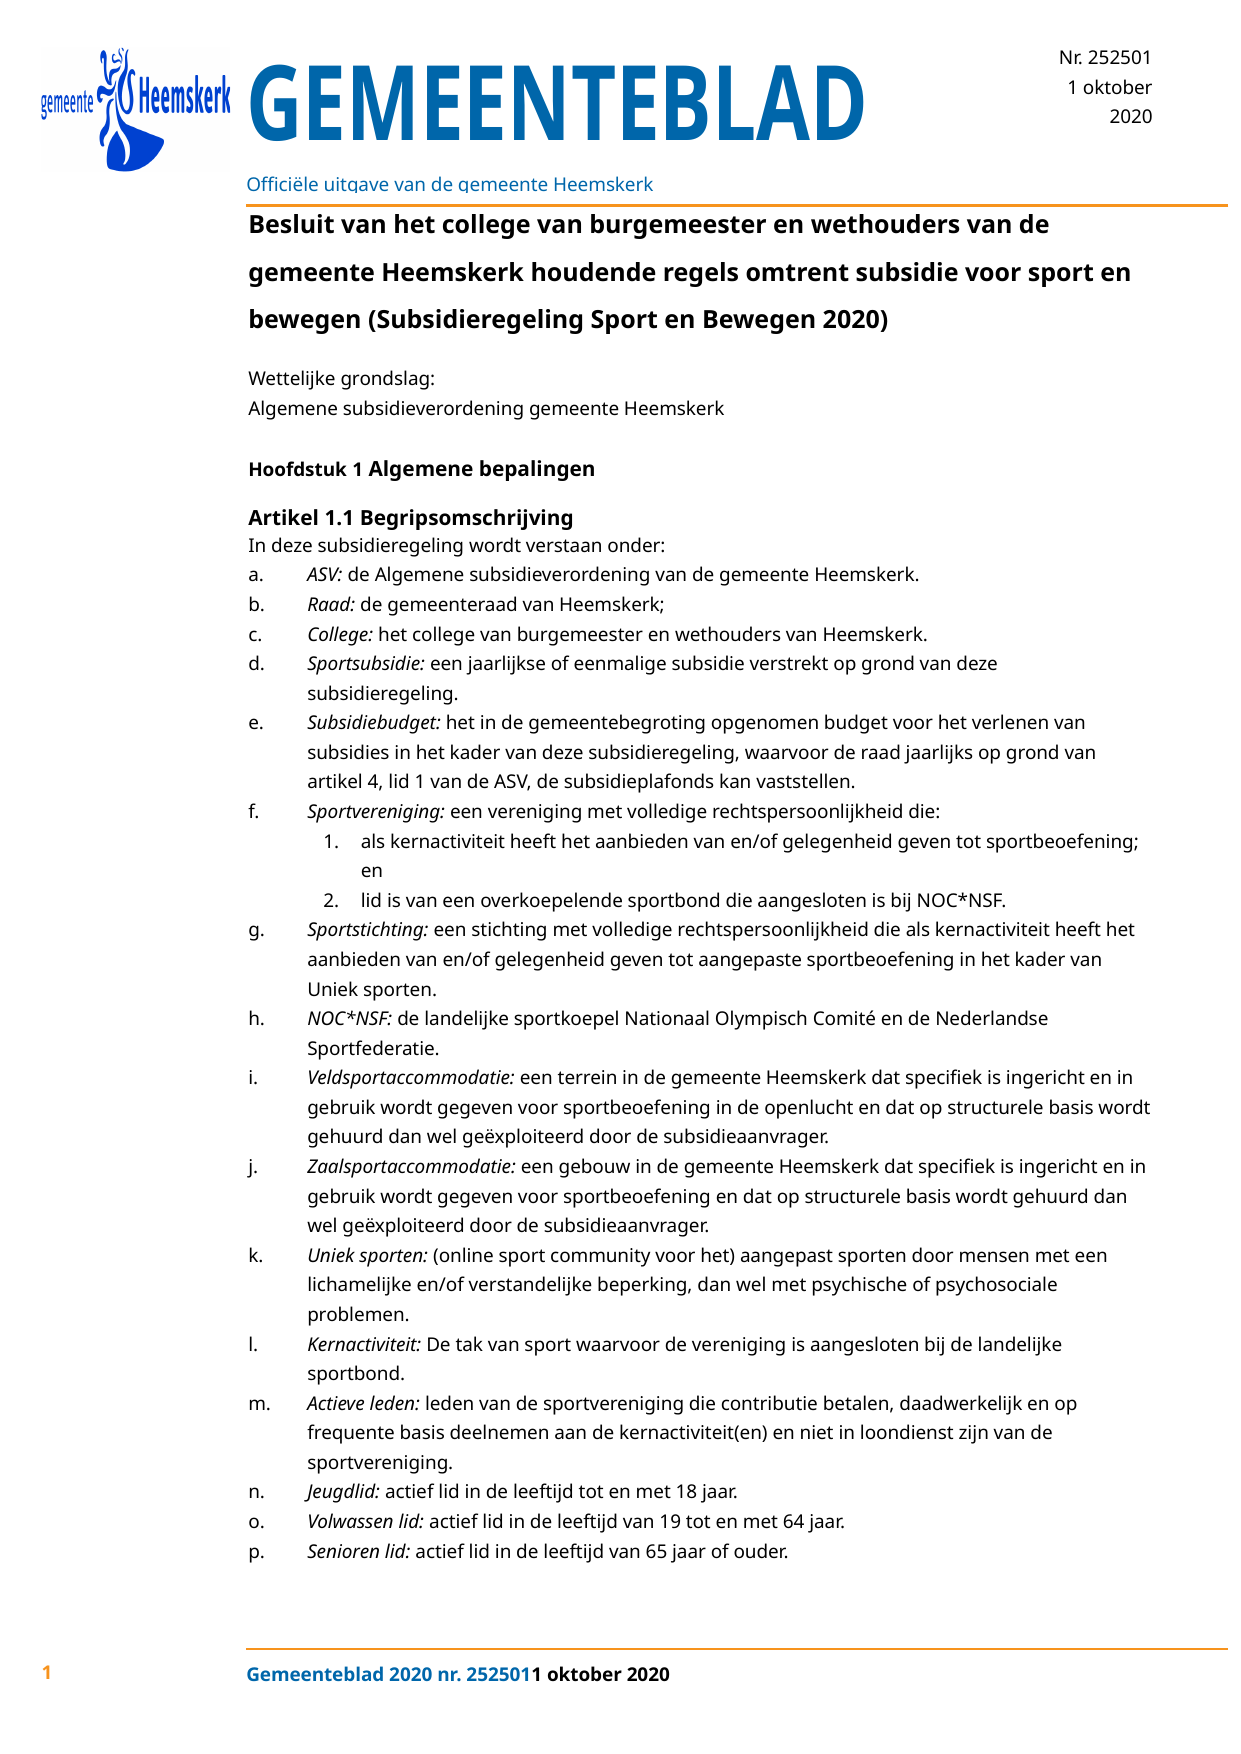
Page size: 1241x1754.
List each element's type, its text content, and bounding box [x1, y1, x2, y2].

list Sportvereniging: een vereniging met volledige rechtspersoonlijkheid die: [248, 798, 1152, 824]
list Veldsportaccommodatie: een terrein in de gemeente Heemskerk dat specifiek is ingericht en in gebruik wordt gegeven voor sportbeoefening in de openlucht en dat op structurele basis wordt gehuurd dan wel geëxploiteerd door de subsidieaanvrager. [248, 1064, 1152, 1149]
text Algemene subsidieverordening gemeente Heemskerk [248, 395, 1152, 421]
list Subsidiebudget: het in de gemeentebegroting opgenomen budget voor het verlenen van subsidies in het kader van deze subsidieregeling, waarvoor de raad jaarlijks op grond van artikel 4, lid 1 van de ASV, de subsidieplafonds kan vaststellen. [248, 709, 1152, 794]
list Actieve leden: leden van de sportvereniging die contributie betalen, daadwerkelijk en op frequente basis deelnemen aan de kernactiviteit(en) en niet in loondienst zijn van de sportvereniging. [248, 1390, 1152, 1475]
list Sportstichting: een stichting met volledige rechtspersoonlijkheid die als kernactiviteit heeft het aanbieden van en/of gelegenheid geven tot aangepaste sportbeoefening in het kader van Uniek sporten. [248, 917, 1152, 1001]
list Jeugdlid: actief lid in de leeftijd tot en met 18 jaar. [248, 1479, 1152, 1504]
text In deze subsidieregeling wordt verstaan onder: [248, 532, 1152, 558]
list Kernactiviteit: De tak van sport waarvoor de vereniging is aangesloten bij de landelijke sportbond. [248, 1331, 1152, 1386]
list ASV: de Algemene subsidieverordening van de gemeente Heemskerk. [248, 562, 1152, 587]
list Sportsubsidie: een jaarlijkse of eenmalige subsidie verstrekt op grond van deze subsidieregeling. [248, 650, 1152, 706]
list Uniek sporten: (online sport community voor het) aangepast sporten door mensen met een lichamelijke en/of verstandelijke beperking, dan wel met psychische of psychosociale problemen. [248, 1242, 1152, 1327]
list Volwassen lid: actief lid in de leeftijd van 19 tot en met 64 jaar. [248, 1508, 1152, 1534]
list Zaalsportaccommodatie: een gebouw in de gemeente Heemskerk dat specifiek is ingericht en in gebruik wordt gegeven voor sportbeoefening en dat op structurele basis wordt gehuurd dan wel geëxploiteerd door de subsidieaanvrager. [248, 1153, 1152, 1238]
list als kernactiviteit heeft het aanbieden van en/of gelegenheid geven tot sportbeoefening; en [323, 828, 1152, 883]
list College: het college van burgemeester en wethouders van Heemskerk. [248, 621, 1152, 646]
text Besluit van het college van burgemeester en wethouders van de gemeente Heemskerk houdende regels omtrent subsidie voor sport en bewegen (Subsidieregeling Sport en Bewegen 2020) [248, 207, 1152, 336]
text Artikel 1.1 Begripsomschrijving [248, 503, 1152, 532]
list Raad: de gemeenteraad van Heemskerk; [248, 591, 1152, 617]
text Wettelijke grondslag: [248, 366, 1152, 391]
list Senioren lid: actief lid in de leeftijd van 65 jaar of ouder. [248, 1538, 1152, 1563]
list NOC*NSF: de landelijke sportkoepel Nationaal Olympisch Comité en de Nederlandse Sportfederatie. [248, 1005, 1152, 1061]
list lid is van een overkoepelende sportbond die aangesloten is bij NOC*NSF. [323, 887, 1152, 913]
picture [41, 47, 231, 172]
text Hoofdstuk 1 Algemene bepalingen [248, 454, 1152, 483]
